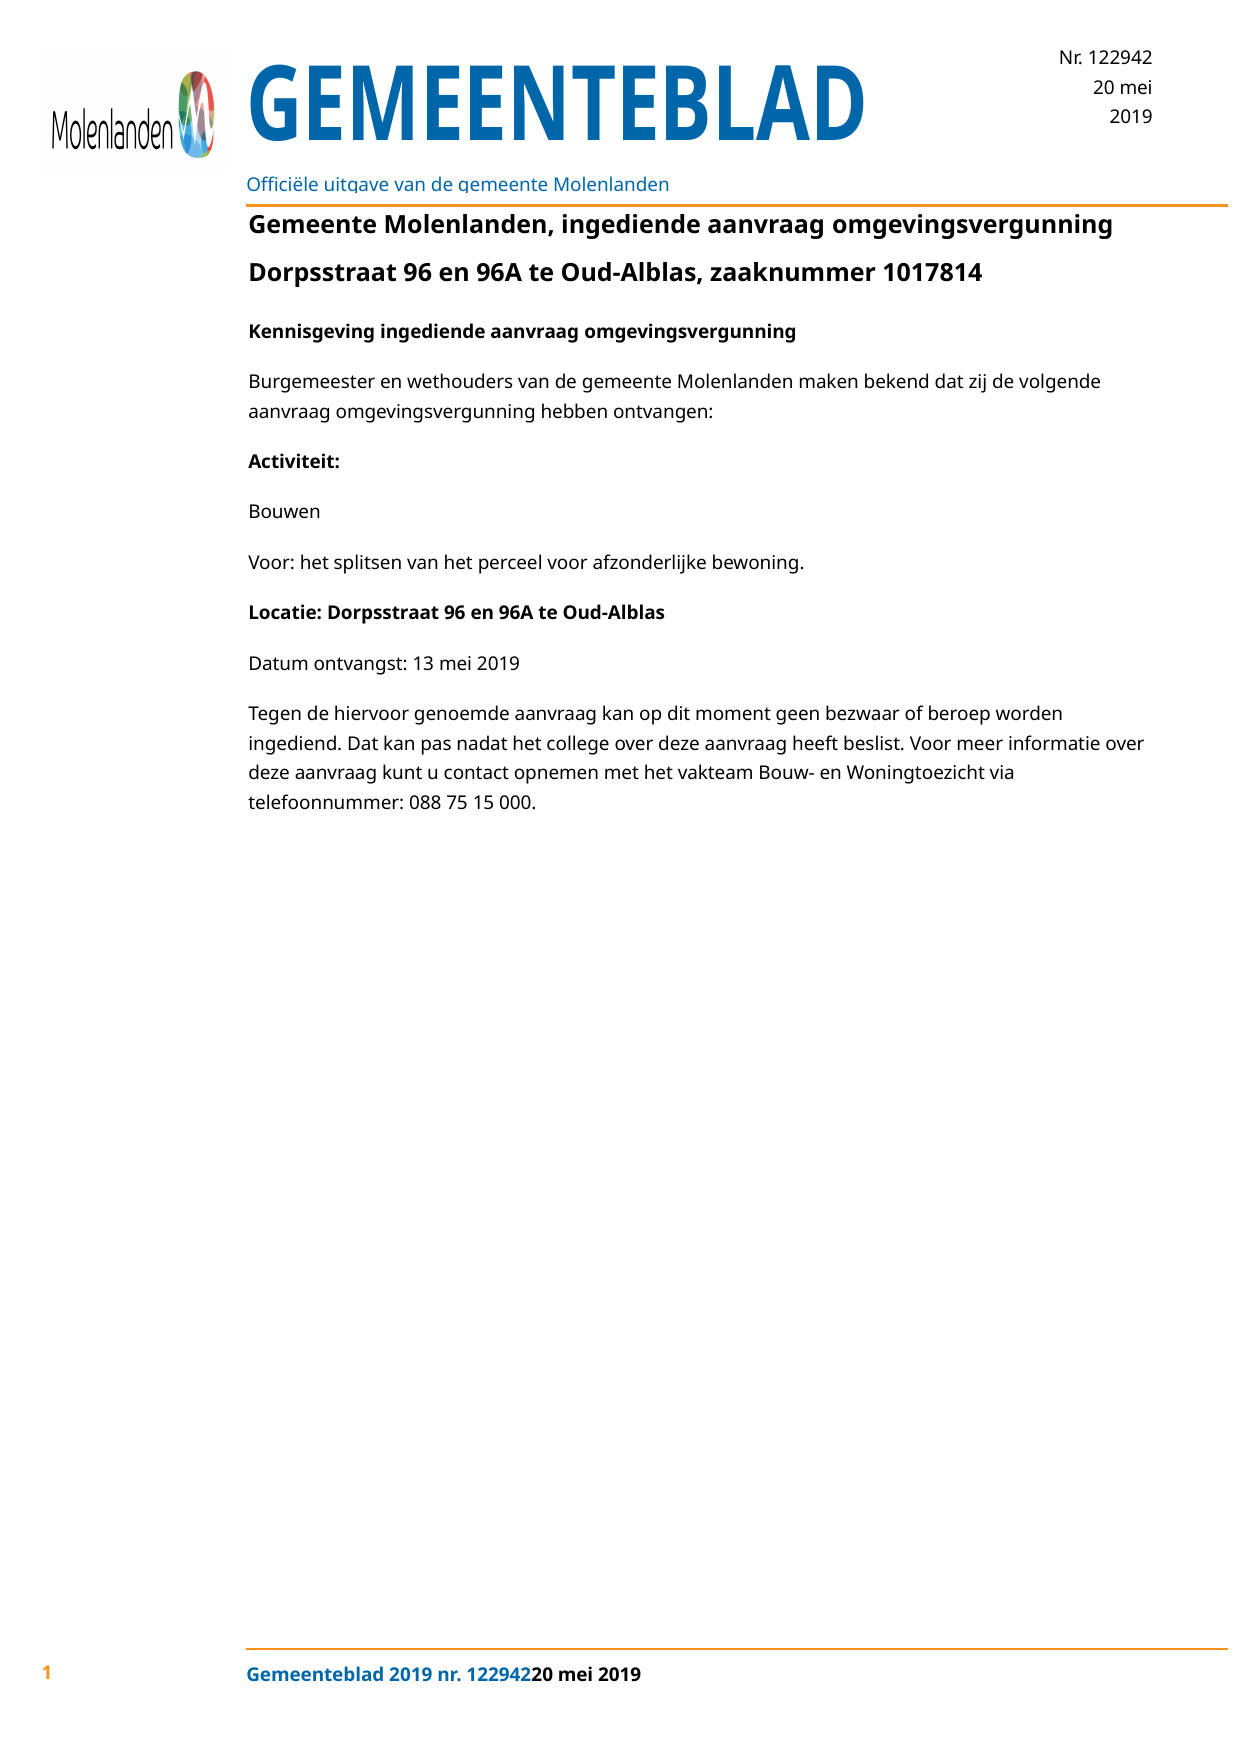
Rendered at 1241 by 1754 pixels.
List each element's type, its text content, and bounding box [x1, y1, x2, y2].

text Tegen de hiervoor genoemde aanvraag kan op dit moment geen bezwaar of beroep worden ingediend. Dat kan pas nadat het college over deze aanvraag heeft beslist. Voor meer informatie over deze aanvraag kunt u contact opnemen met het vakteam Bouw- en Woningtoezicht via telefoonnummer: 088 75 15 000. [248, 700, 1152, 815]
text Locatie: Dorpsstraat 96 en 96A te Oud-Alblas [248, 599, 1152, 625]
text Burgemeester en wethouders van de gemeente Molenlanden maken bekend dat zij de volgende aanvraag omgevingsvergunning hebben ontvangen: [248, 368, 1152, 424]
text Voor: het splitsen van het perceel voor afzonderlijke bewoning. [248, 549, 1152, 575]
text Bouwen [248, 499, 1152, 524]
text Gemeente Molenlanden, ingediende aanvraag omgevingsvergunning Dorpsstraat 96 en 96A te Oud-Alblas, zaaknummer 1017814 [248, 207, 1152, 288]
picture [41, 47, 231, 172]
text Kennisgeving ingediende aanvraag omgevingsvergunning [248, 318, 1152, 344]
text Activiteit: [248, 448, 1152, 474]
text Datum ontvangst: 13 mei 2019 [248, 650, 1152, 676]
